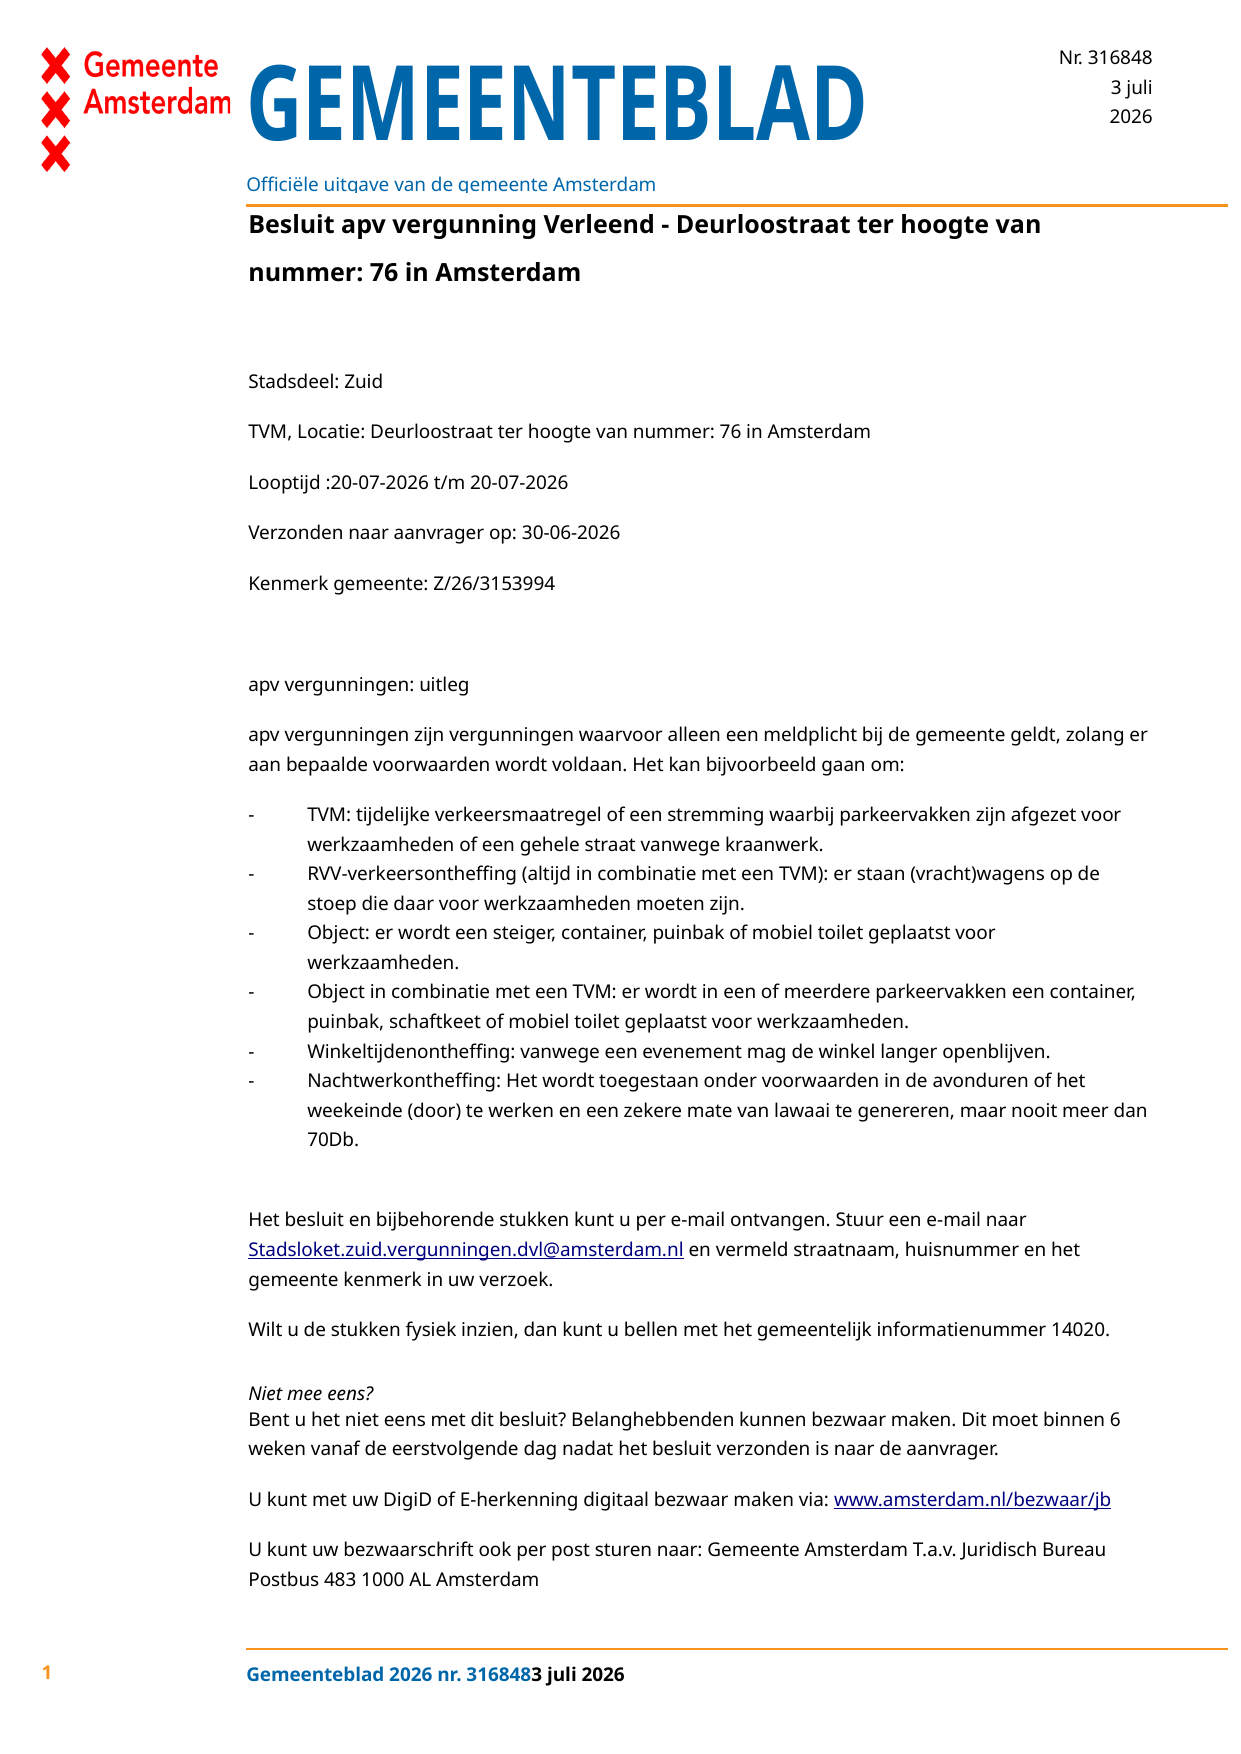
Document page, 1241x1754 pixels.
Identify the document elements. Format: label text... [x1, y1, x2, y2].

text Het besluit en bijbehorende stukken kunt u per e-mail ontvangen. Stuur een e-mail naar Stadsloket.zuid.vergunningen.dvl@amsterdam.nl en vermeld straatnaam, huisnummer en het gemeente kenmerk in uw verzoek. [248, 1207, 1152, 1292]
list TVM: tijdelijke verkeersmaatregel of een stremming waarbij parkeervakken zijn afgezet voor werkzaamheden of een gehele straat vanwege kraanwerk. [248, 801, 1152, 857]
text apv vergunningen: uitleg [248, 671, 1152, 697]
text Bent u het niet eens met dit besluit? Belanghebbenden kunnen bezwaar maken. Dit moet binnen 6 weken vanaf de eerstvolgende dag nadat het besluit verzonden is naar de aanvrager. [248, 1406, 1152, 1461]
text apv vergunningen zijn vergunningen waarvoor alleen een meldplicht bij de gemeente geldt, zolang er aan bepaalde voorwaarden wordt voldaan. Het kan bijvoorbeeld gaan om: [248, 721, 1152, 777]
text Stadsdeel: Zuid [248, 368, 1152, 394]
text U kunt uw bezwaarschrift ook per post sturen naar: Gemeente Amsterdam T.a.v. Juridisch Bureau Postbus 483 1000 AL Amsterdam [248, 1536, 1152, 1592]
list Nachtwerkontheffing: Het wordt toegestaan onder voorwaarden in de avonduren of het weekeinde (door) te werken en een zekere mate van lawaai te genereren, maar nooit meer dan 70Db. [248, 1067, 1152, 1152]
text Besluit apv vergunning Verleend - Deurloostraat ter hoogte van nummer: 76 in Amsterdam [248, 207, 1152, 288]
text Wilt u de stukken fysiek inzien, dan kunt u bellen met het gemeentelijk informatienummer 14020. [248, 1316, 1152, 1342]
text Niet mee eens? [248, 1380, 1152, 1406]
list Object: er wordt een steiger, container, puinbak of mobiel toilet geplaatst voor werkzaamheden. [248, 919, 1152, 975]
text Kenmerk gemeente: Z/26/3153994 [248, 570, 1152, 596]
text Looptijd :20-07-2026 t/m 20-07-2026 [248, 469, 1152, 495]
text TVM, Locatie: Deurloostraat ter hoogte van nummer: 76 in Amsterdam [248, 419, 1152, 444]
picture [41, 47, 231, 172]
list RVV-verkeersontheffing (altijd in combinatie met een TVM): er staan (vracht)wagens op de stoep die daar voor werkzaamheden moeten zijn. [248, 860, 1152, 916]
list Object in combinatie met een TVM: er wordt in een of meerdere parkeervakken een container, puinbak, schaftkeet of mobiel toilet geplaatst voor werkzaamheden. [248, 979, 1152, 1034]
text Verzonden naar aanvrager op: 30-06-2026 [248, 519, 1152, 545]
list Winkeltijdenontheffing: vanwege een evenement mag de winkel langer openblijven. [248, 1038, 1152, 1064]
text U kunt met uw DigiD of E-herkenning digitaal bezwaar maken via: www.amsterdam.nl/bezwaar/jb [248, 1486, 1152, 1512]
